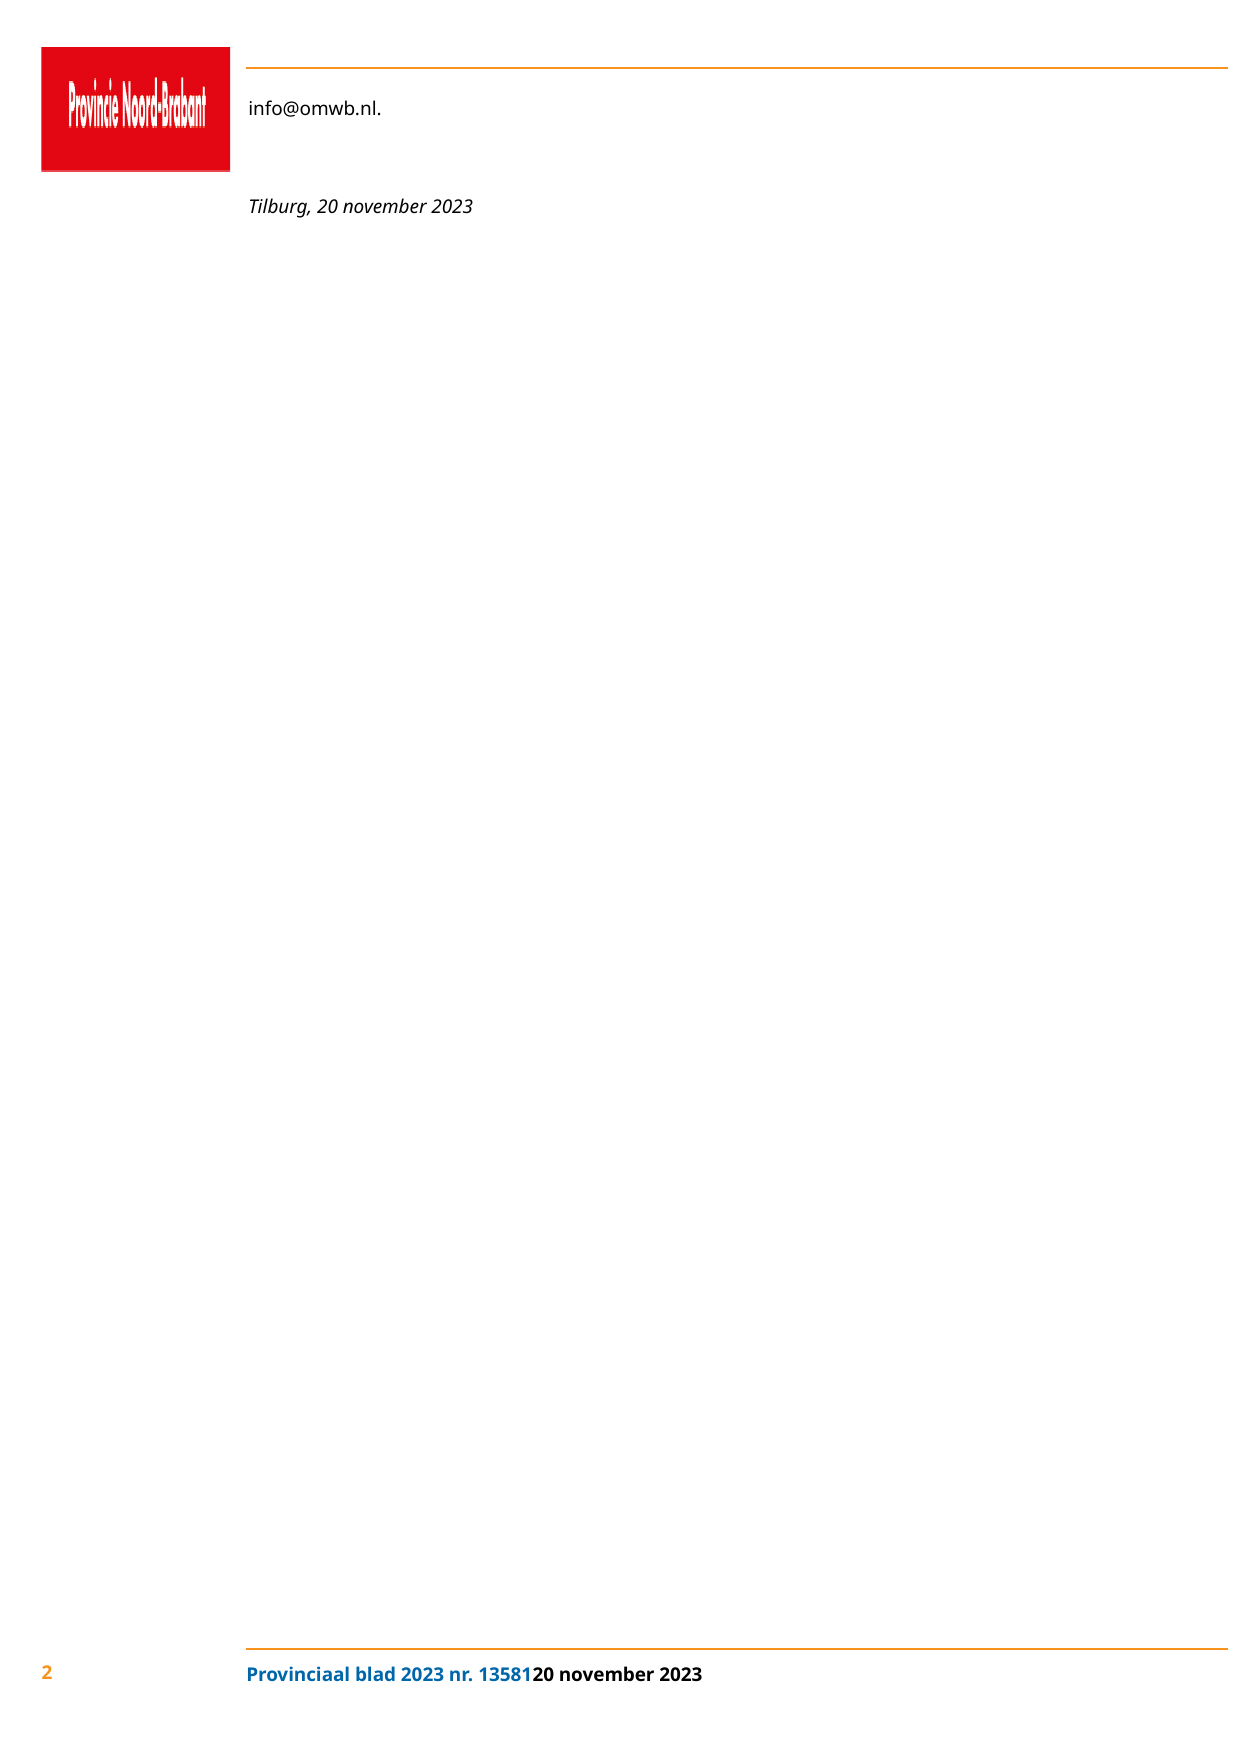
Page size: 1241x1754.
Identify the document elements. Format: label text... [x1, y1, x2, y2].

text info@omwb.nl. [248, 95, 1152, 121]
picture [41, 47, 231, 172]
text Tilburg, 20 november 2023 [248, 193, 1152, 219]
